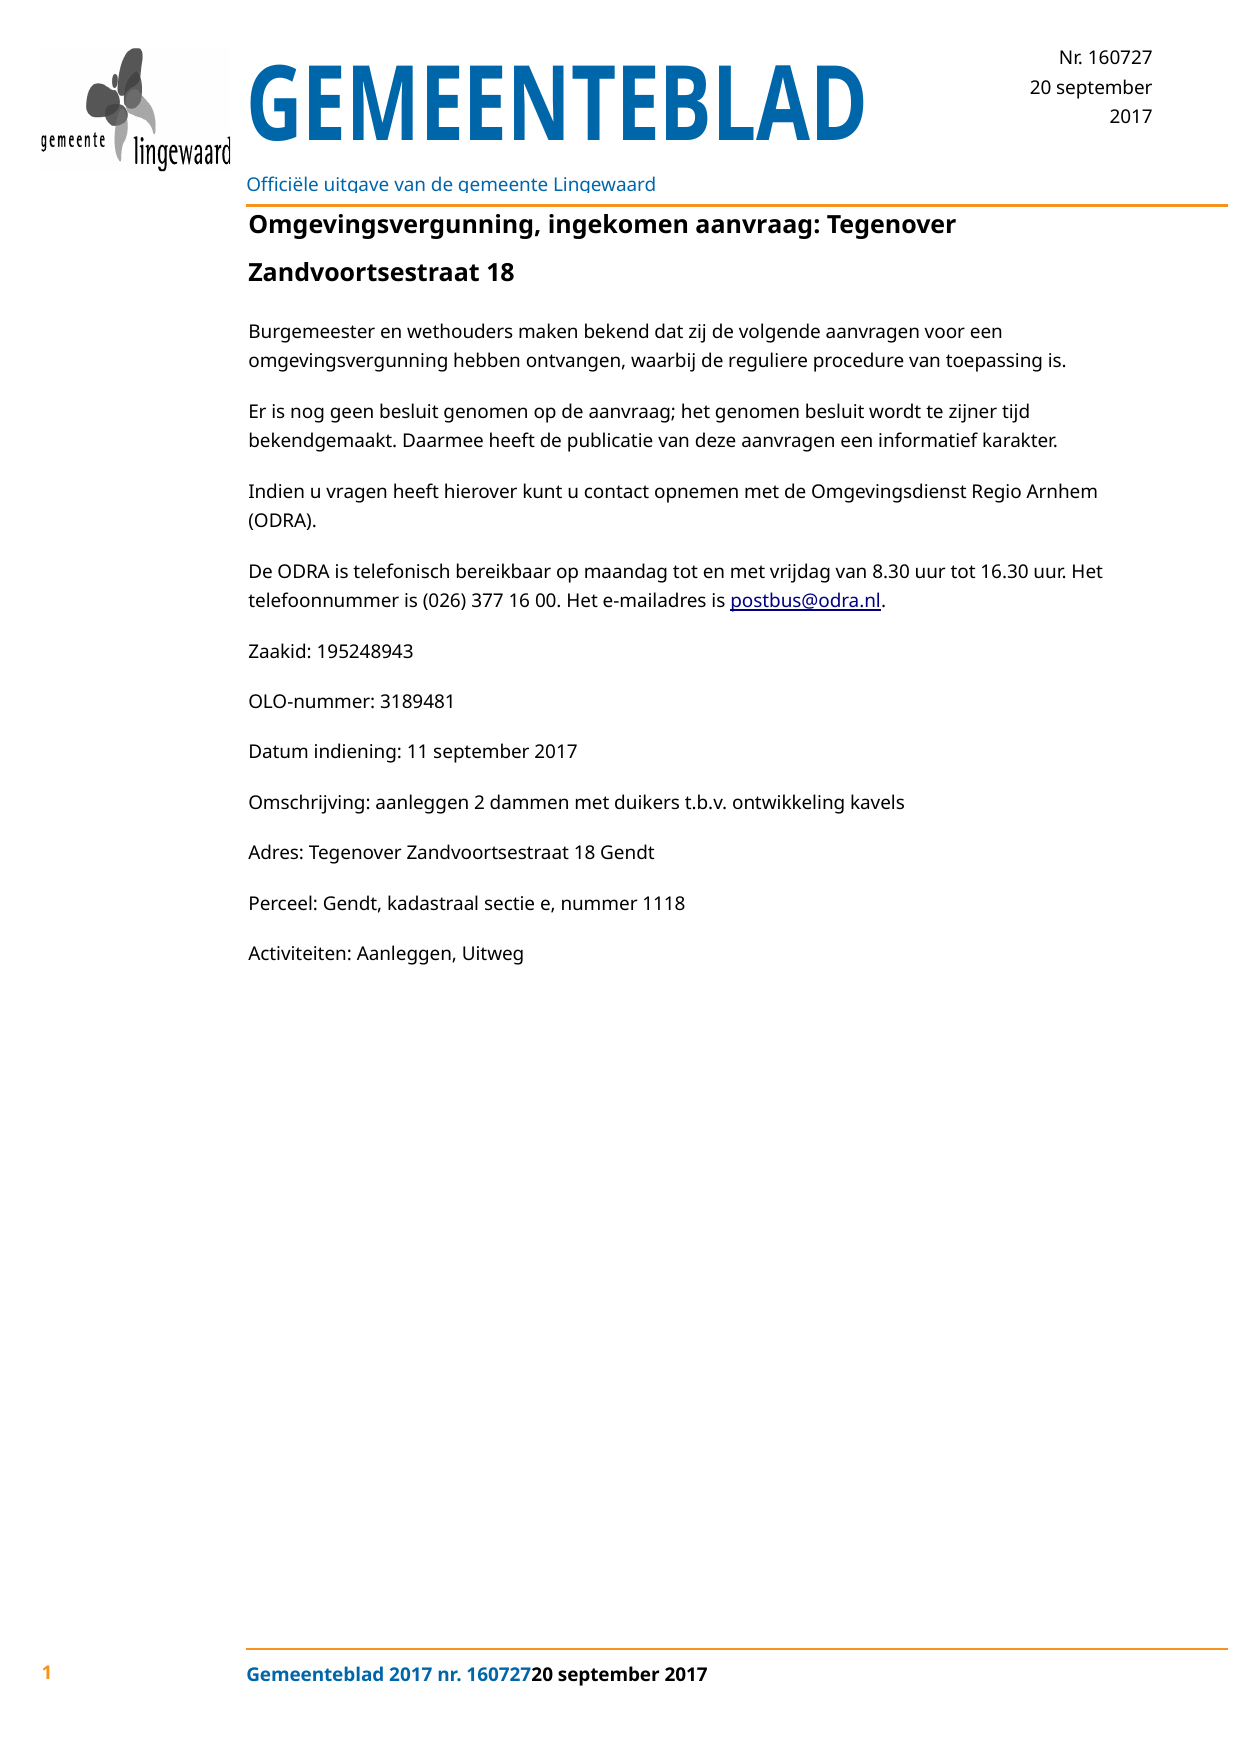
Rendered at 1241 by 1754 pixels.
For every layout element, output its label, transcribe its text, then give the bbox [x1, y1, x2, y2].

text De ODRA is telefonisch bereikbaar op maandag tot en met vrijdag van 8.30 uur tot 16.30 uur. Het telefoonnummer is (026) 377 16 00. Het e-mailadres is postbus@odra.nl. [248, 558, 1152, 613]
text Zaakid: 195248943 [248, 638, 1152, 664]
text Burgemeester en wethouders maken bekend dat zij de volgende aanvragen voor een omgevingsvergunning hebben ontvangen, waarbij de reguliere procedure van toepassing is. [248, 318, 1152, 373]
text Er is nog geen besluit genomen op de aanvraag; het genomen besluit wordt te zijner tijd bekendgemaakt. Daarmee heeft de publicatie van deze aanvragen een informatief karakter. [248, 398, 1152, 453]
text Perceel: Gendt, kadastraal sectie e, nummer 1118 [248, 890, 1152, 916]
text Omgevingsvergunning, ingekomen aanvraag: Tegenover Zandvoortsestraat 18 [248, 207, 1152, 288]
picture [41, 47, 231, 172]
text OLO-nummer: 3189481 [248, 688, 1152, 714]
text Datum indiening: 11 september 2017 [248, 739, 1152, 764]
text Activiteiten: Aanleggen, Uitweg [248, 940, 1152, 966]
text Adres: Tegenover Zandvoortsestraat 18 Gendt [248, 839, 1152, 865]
text Omschrijving: aanleggen 2 dammen met duikers t.b.v. ontwikkeling kavels [248, 789, 1152, 815]
text Indien u vragen heeft hierover kunt u contact opnemen met de Omgevingsdienst Regio Arnhem (ODRA). [248, 478, 1152, 533]
